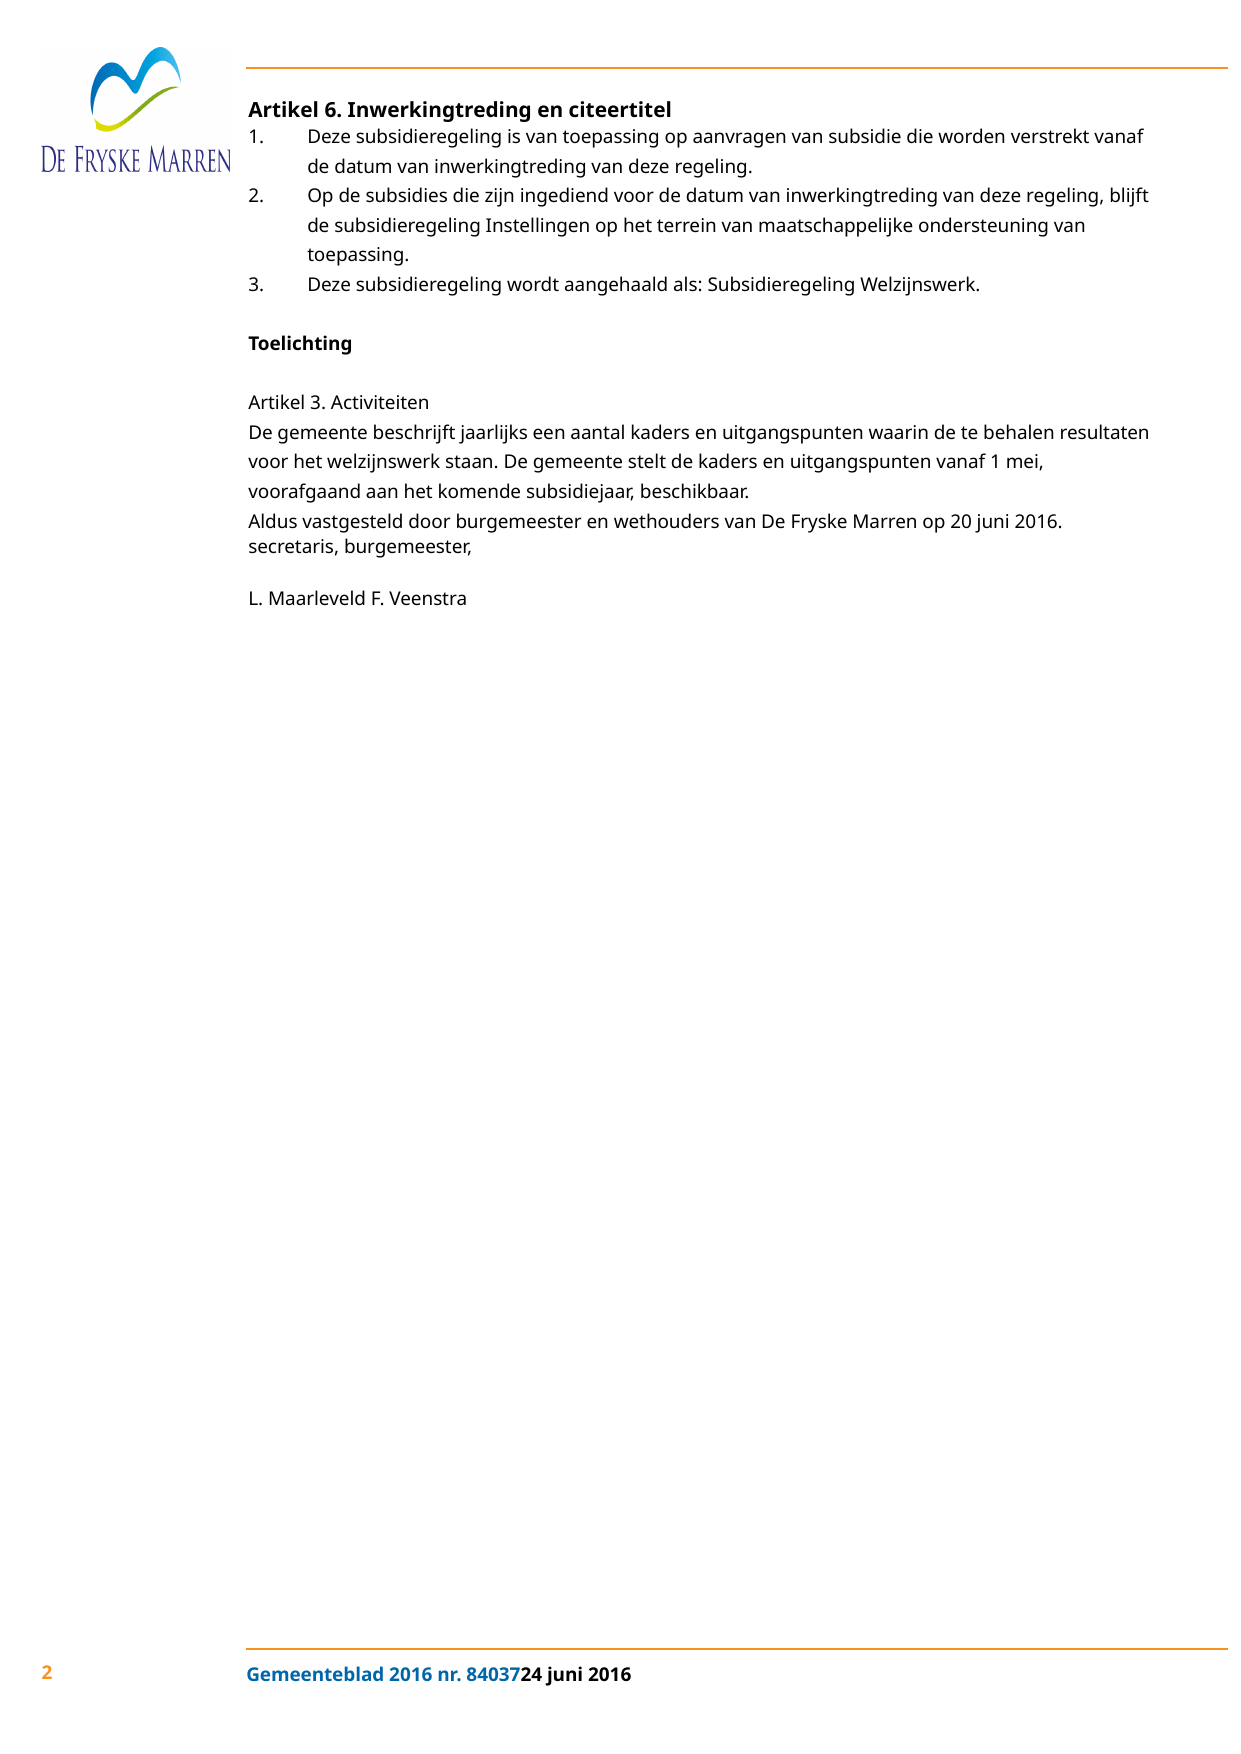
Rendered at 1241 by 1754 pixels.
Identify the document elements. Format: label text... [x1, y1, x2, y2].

text Artikel 6. Inwerkingtreding en citeertitel [248, 95, 1152, 123]
list Deze subsidieregeling wordt aangehaald als: Subsidieregeling Welzijnswerk. [248, 271, 1152, 297]
list Op de subsidies die zijn ingediend voor de datum van inwerkingtreding van deze regeling, blijft de subsidieregeling Instellingen op het terrein van maatschappelijke ondersteuning van toepassing. [248, 182, 1152, 267]
text De gemeente beschrijft jaarlijks een aantal kaders en uitgangspunten waarin de te behalen resultaten voor het welzijnswerk staan. De gemeente stelt de kaders en uitgangspunten vanaf 1 mei, voorafgaand aan het komende subsidiejaar, beschikbaar. [248, 419, 1152, 504]
text Aldus vastgesteld door burgemeester en wethouders van De Fryske Marren op 20 juni 2016. [248, 508, 1152, 533]
text Toelichting [248, 330, 1152, 356]
list Deze subsidieregeling is van toepassing op aanvragen van subsidie die worden verstrekt vanaf de datum van inwerkingtreding van deze regeling. [248, 123, 1152, 178]
text secretaris, burgemeester, [248, 533, 1152, 559]
picture [41, 47, 231, 172]
text L. Maarleveld F. Veenstra [248, 585, 1152, 611]
text Artikel 3. Activiteiten [248, 389, 1152, 415]
